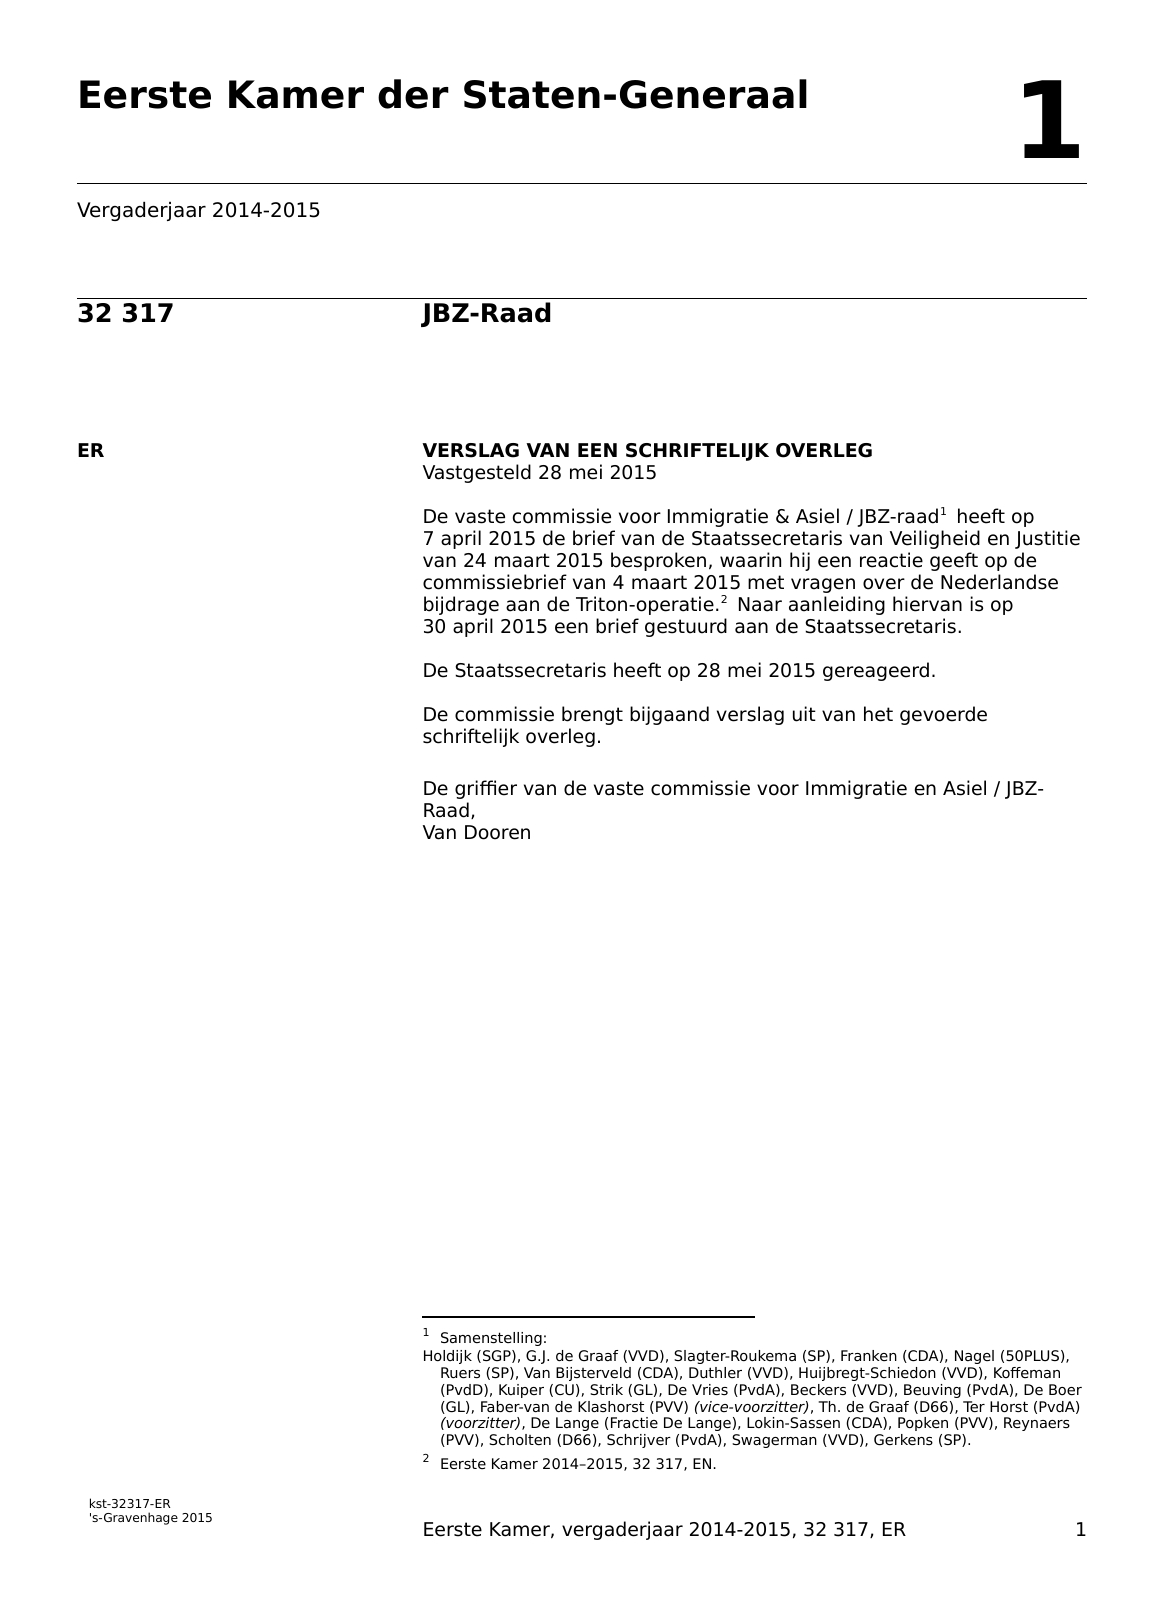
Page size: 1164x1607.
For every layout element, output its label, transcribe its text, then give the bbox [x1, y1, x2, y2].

subtitle ER VERSLAG VAN EEN SCHRIFTELIJK OVERLEG [77, 440, 1087, 462]
subtitle 32 317 JBZ-Raad [77, 299, 1087, 329]
table_cell Vergaderjaar 2014-2015 [77, 184, 1087, 298]
text Holdijk (SGP), G.J. de Graaf (VVD), Slagter-Roukema (SP), Franken (CDA), Nagel (50PLUS), Ruers (SP), Van Bijsterveld (CDA), Duthler (VVD), Huijbregt-Schiedon (VVD), Koffeman (PvdD), Kuiper (CU), Strik (GL), De Vries (PvdA), Beckers (VVD), Beuving (PvdA), De Boer (GL), Faber-van de Klashorst (PVV) (vice-voorzitter), Th. de Graaf (D66), Ter Horst (PvdA) (voorzitter), De Lange (Fractie De Lange), Lokin-Sassen (CDA), Popken (PVV), Reynaers (PVV), Scholten (D66), Schrijver (PvdA), Swagerman (VVD), Gerkens (SP). [422, 1348, 1087, 1449]
text Eerste Kamer 2014–2015, 32 317, EN. [422, 1452, 1087, 1474]
table_header 1 [886, 59, 1087, 183]
text De commissie brengt bijgaand verslag uit van het gevoerde schriftelijk overleg. [422, 704, 1087, 748]
table_header Eerste Kamer der Staten-Generaal [77, 59, 886, 183]
text Vastgesteld 28 mei 2015 [422, 462, 1087, 484]
text Samenstelling: [422, 1326, 1087, 1348]
text De vaste commissie voor Immigratie & Asiel / JBZ-raad heeft op 7 april 2015 de brief van de Staatssecretaris van Veiligheid en Justitie van 24 maart 2015 besproken, waarin hij een reactie geeft op de commissiebrief van 4 maart 2015 met vragen over de Nederlandse bijdrage aan de Triton-operatie. Naar aanleiding hiervan is op 30 april 2015 een brief gestuurd aan de Staatssecretaris. [422, 506, 1087, 638]
text kst-32317-ER [88, 1497, 323, 1511]
text De griffier van de vaste commissie voor Immigratie en Asiel / JBZ-Raad, Van Dooren [422, 778, 1087, 844]
text 's-Gravenhage 2015 [88, 1511, 323, 1525]
text De Staatssecretaris heeft op 28 mei 2015 gereageerd. [422, 660, 1087, 682]
